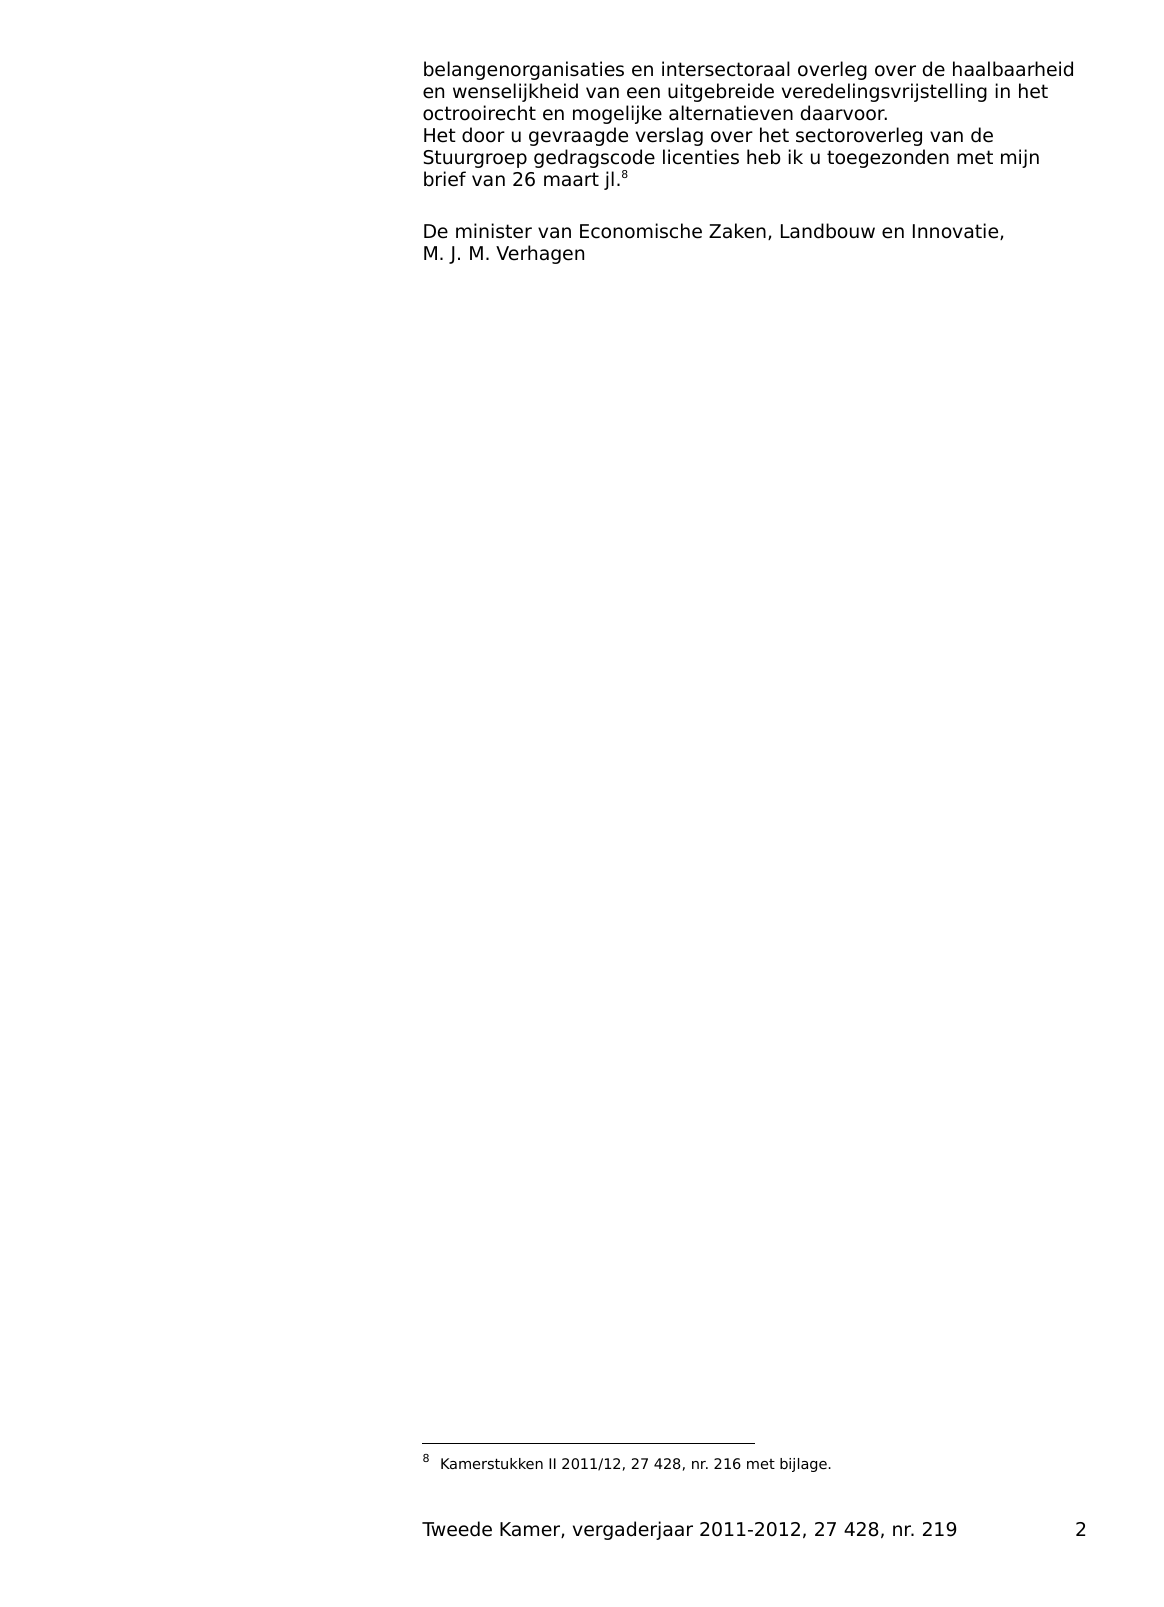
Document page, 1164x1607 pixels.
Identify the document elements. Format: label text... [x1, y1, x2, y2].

text Het door u gevraagde verslag over het sectoroverleg van de Stuurgroep gedragscode licenties heb ik u toegezonden met mijn brief van 26 maart jl. [422, 125, 1087, 191]
text Kamerstukken II 2011/12, 27 428, nr. 216 met bijlage. [422, 1452, 1087, 1474]
text belangenorganisaties en intersectoraal overleg over de haalbaarheid en wenselijkheid van een uitgebreide veredelingsvrijstelling in het octrooirecht en mogelijke alternatieven daarvoor. [422, 59, 1087, 125]
text De minister van Economische Zaken, Landbouw en Innovatie, M. J. M. Verhagen [422, 221, 1087, 265]
